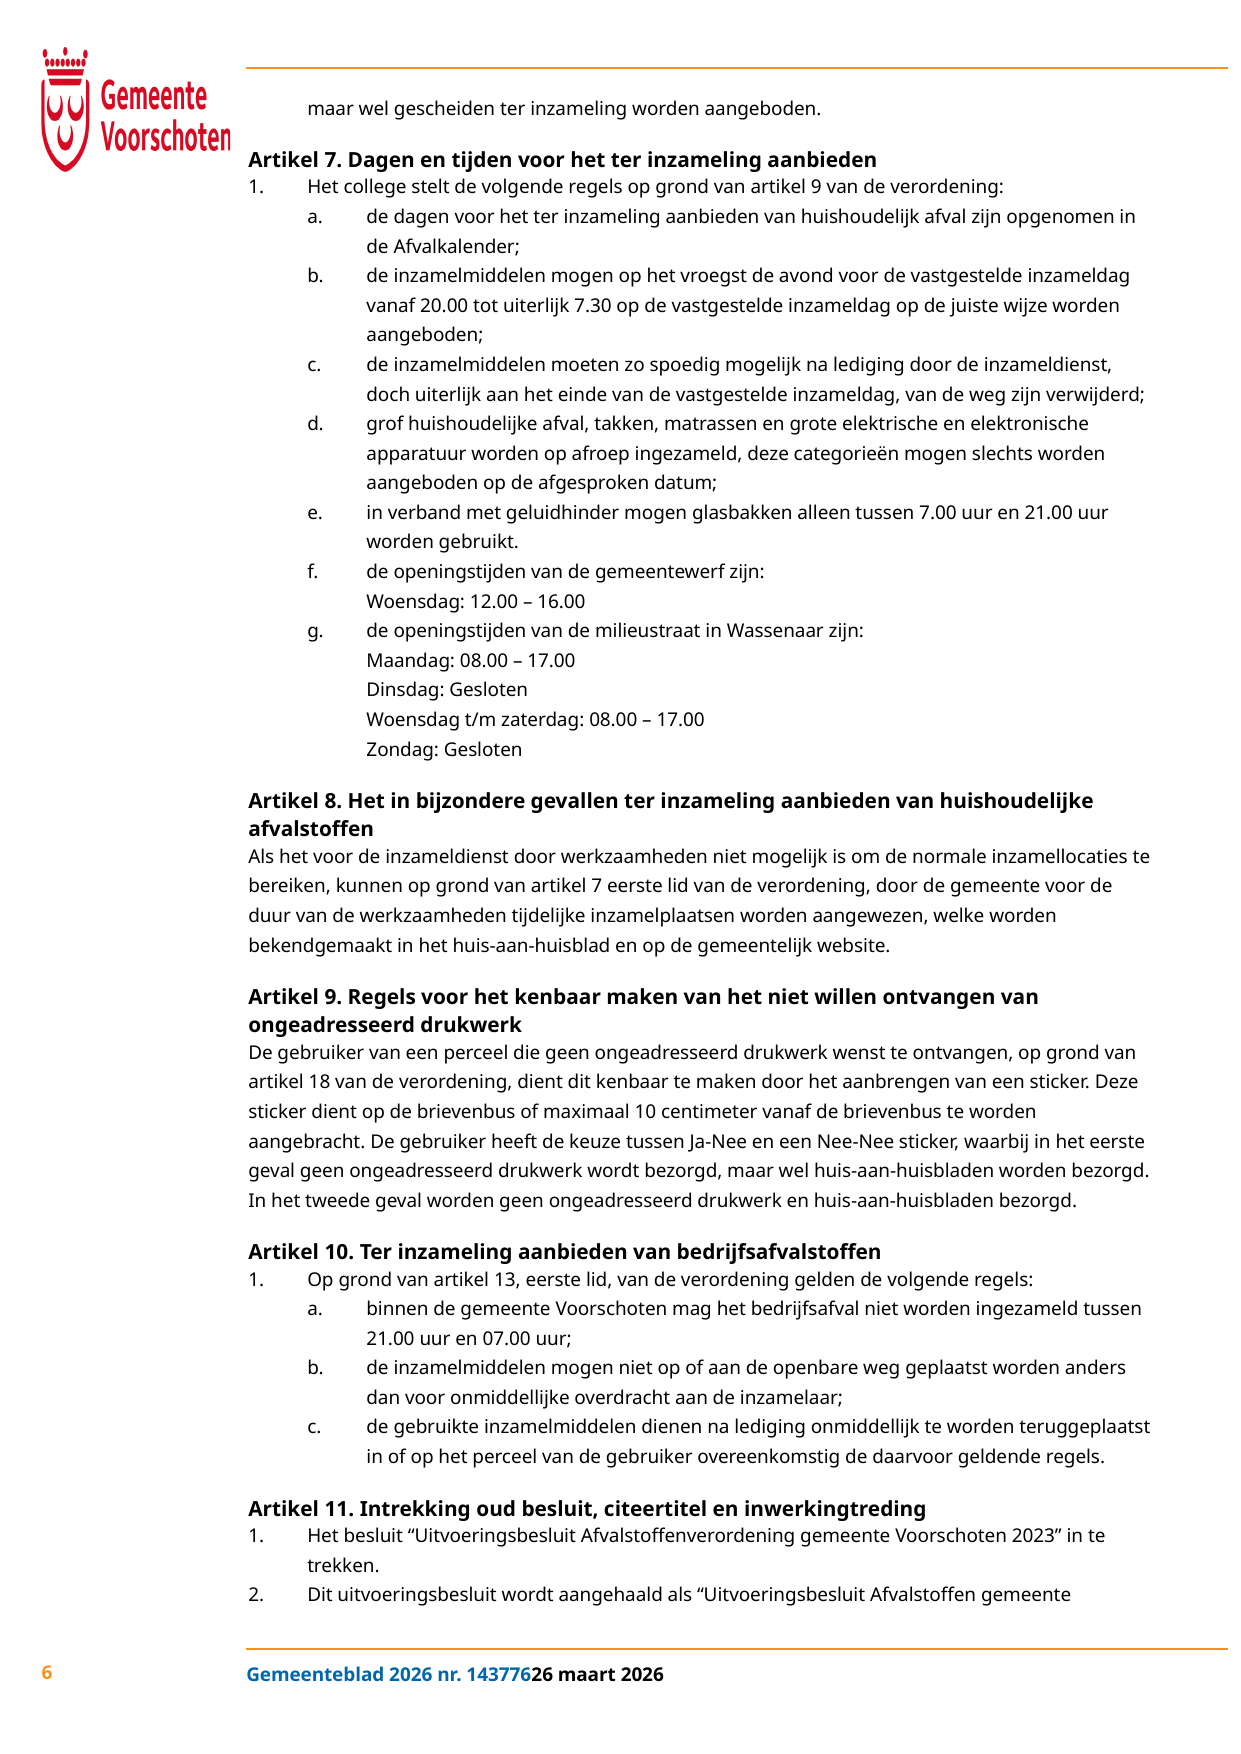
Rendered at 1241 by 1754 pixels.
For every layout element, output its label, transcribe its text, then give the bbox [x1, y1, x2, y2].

list de inzamelmiddelen moeten zo spoedig mogelijk na lediging door de inzameldienst, doch uiterlijk aan het einde van de vastgestelde inzameldag, van de weg zijn verwijderd; [307, 351, 1152, 406]
list de dagen voor het ter inzameling aanbieden van huishoudelijk afval zijn opgenomen in de Afvalkalender; [307, 203, 1152, 258]
text Artikel 9. Regels voor het kenbaar maken van het niet willen ontvangen van ongeadresseerd drukwerk [248, 982, 1152, 1039]
text Als het voor de inzameldienst door werkzaamheden niet mogelijk is om de normale inzamellocaties te bereiken, kunnen op grond van artikel 7 eerste lid van de verordening, door de gemeente voor de duur van de werkzaamheden tijdelijke inzamelplaatsen worden aangewezen, welke worden bekendgemaakt in het huis-aan-huisblad en op de gemeentelijk website. [248, 843, 1152, 957]
picture [41, 47, 231, 172]
list Dit uitvoeringsbesluit wordt aangehaald als “Uitvoeringsbesluit Afvalstoffen gemeente [248, 1581, 1152, 1607]
list Zondag: Gesloten [307, 736, 1152, 761]
list Het besluit “Uitvoeringsbesluit Afvalstoffenverordening gemeente Voorschoten 2023” in te trekken. [248, 1522, 1152, 1577]
list Maandag: 08.00 – 17.00 [307, 647, 1152, 673]
list Woensdag: 12.00 – 16.00 [307, 588, 1152, 613]
list de inzamelmiddelen mogen op het vroegst de avond voor de vastgestelde inzameldag vanaf 20.00 tot uiterlijk 7.30 op de vastgestelde inzameldag op de juiste wijze worden aangeboden; [307, 262, 1152, 347]
list Op grond van artikel 13, eerste lid, van de verordening gelden de volgende regels: [248, 1266, 1152, 1292]
text Artikel 8. Het in bijzondere gevallen ter inzameling aanbieden van huishoudelijke afvalstoffen [248, 786, 1152, 843]
text Artikel 10. Ter inzameling aanbieden van bedrijfsafvalstoffen [248, 1237, 1152, 1266]
list Dinsdag: Gesloten [307, 677, 1152, 702]
list maar wel gescheiden ter inzameling worden aangeboden. [248, 95, 1152, 121]
text De gebruiker van een perceel die geen ongeadresseerd drukwerk wenst te ontvangen, op grond van artikel 18 van de verordening, dient dit kenbaar te maken door het aanbrengen van een sticker. Deze sticker dient op de brievenbus of maximaal 10 centimeter vanaf de brievenbus te worden aangebracht. De gebruiker heeft de keuze tussen Ja-Nee en een Nee-Nee sticker, waarbij in het eerste geval geen ongeadresseerd drukwerk wordt bezorgd, maar wel huis-aan-huisbladen worden bezorgd. In het tweede geval worden geen ongeadresseerd drukwerk en huis-aan-huisbladen bezorgd. [248, 1039, 1152, 1213]
list de gebruikte inzamelmiddelen dienen na lediging onmiddellijk te worden teruggeplaatst in of op het perceel van de gebruiker overeenkomstig de daarvoor geldende regels. [307, 1414, 1152, 1469]
list de inzamelmiddelen mogen niet op of aan de openbare weg geplaatst worden anders dan voor onmiddellijke overdracht aan de inzamelaar; [307, 1354, 1152, 1410]
list de openingstijden van de milieustraat in Wassenaar zijn: [307, 617, 1152, 643]
list Woensdag t/m zaterdag: 08.00 – 17.00 [307, 706, 1152, 732]
list de openingstijden van de gemeentewerf zijn: [307, 558, 1152, 584]
list in verband met geluidhinder mogen glasbakken alleen tussen 7.00 uur en 21.00 uur worden gebruikt. [307, 499, 1152, 554]
list Het college stelt de volgende regels op grond van artikel 9 van de verordening: [248, 174, 1152, 199]
list binnen de gemeente Voorschoten mag het bedrijfsafval niet worden ingezameld tussen 21.00 uur en 07.00 uur; [307, 1295, 1152, 1351]
text Artikel 7. Dagen en tijden voor het ter inzameling aanbieden [248, 145, 1152, 174]
text Artikel 11. Intrekking oud besluit, citeertitel en inwerkingtreding [248, 1494, 1152, 1522]
list grof huishoudelijke afval, takken, matrassen en grote elektrische en elektronische apparatuur worden op afroep ingezameld, deze categorieën mogen slechts worden aangeboden op de afgesproken datum; [307, 410, 1152, 495]
